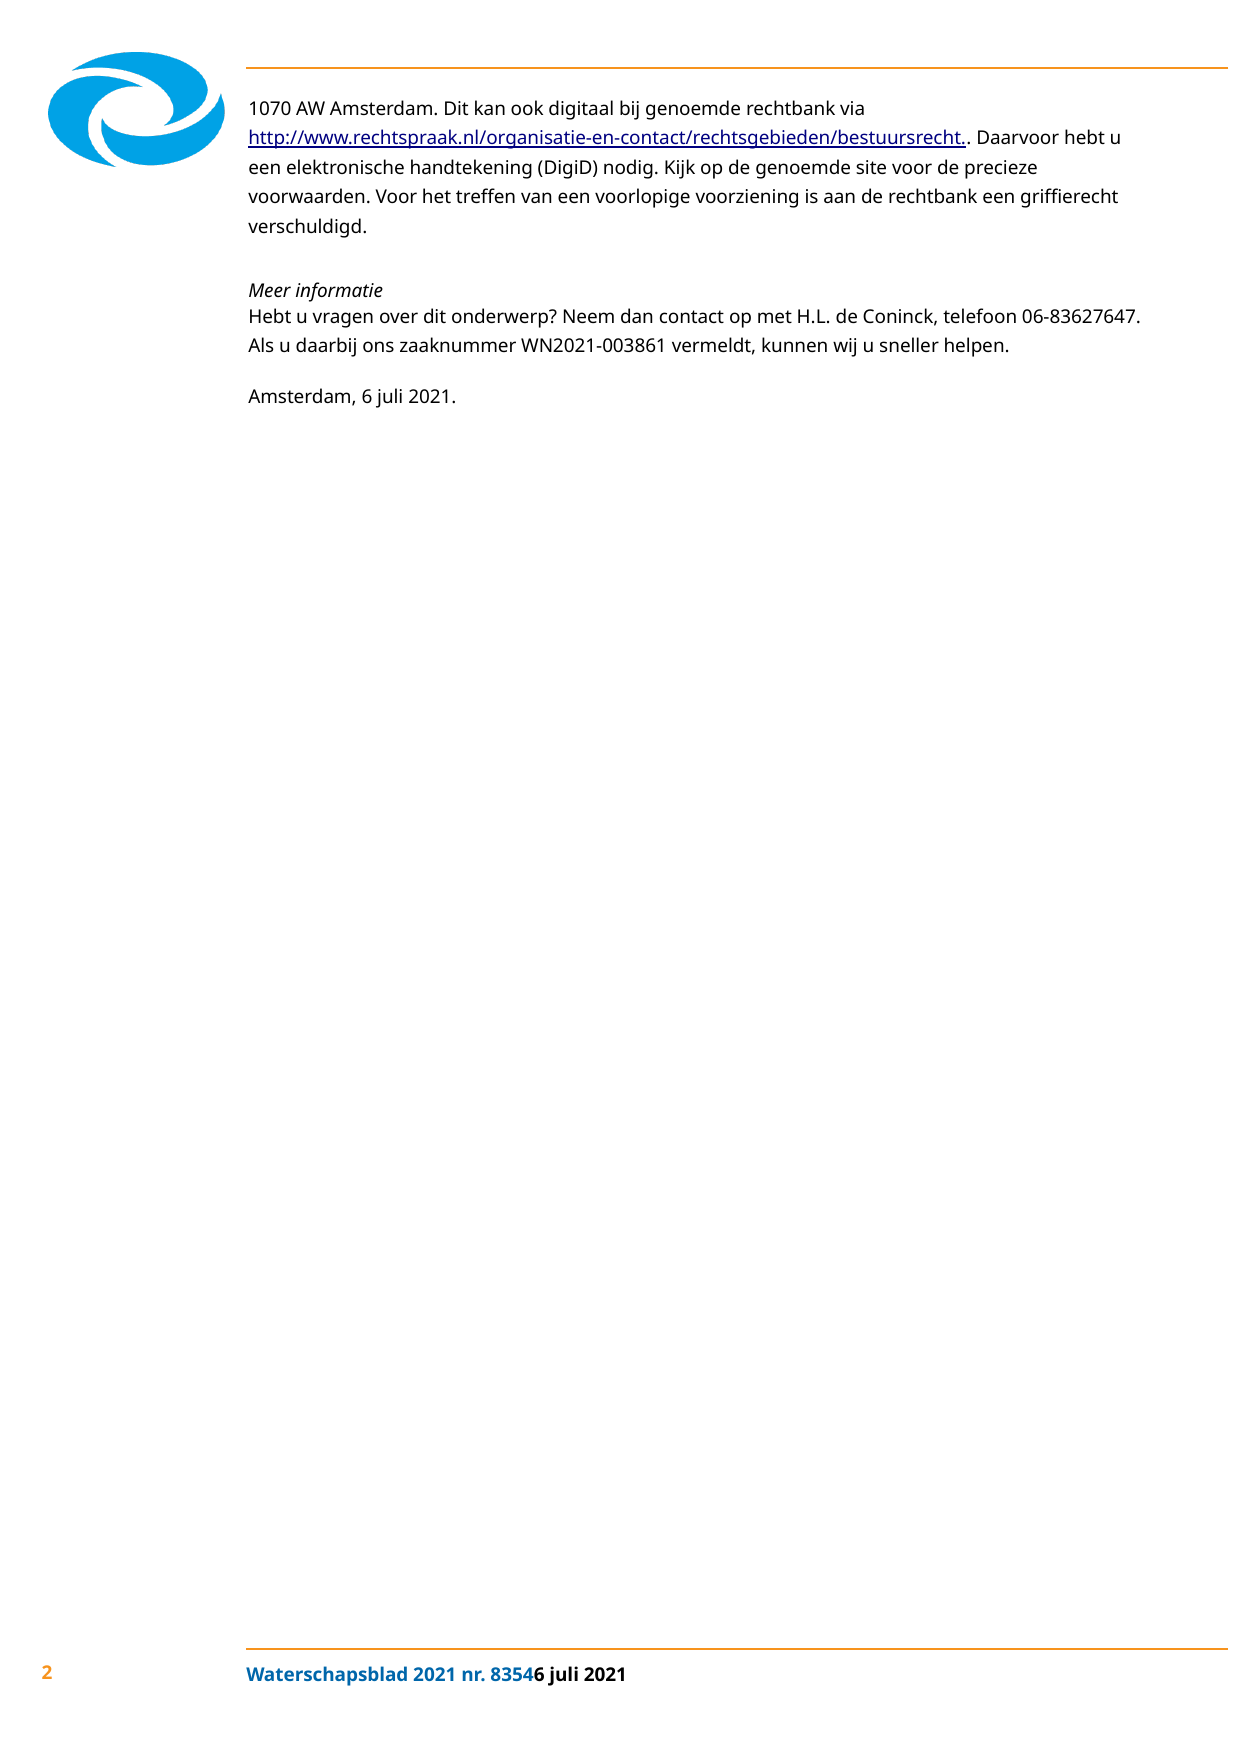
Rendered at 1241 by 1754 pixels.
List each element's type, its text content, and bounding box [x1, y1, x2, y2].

text Hebt u vragen over dit onderwerp? Neem dan contact op met H.L. de Coninck, telefoon 06-83627647. Als u daarbij ons zaaknummer WN2021-003861 vermeldt, kunnen wij u sneller helpen. [248, 303, 1152, 358]
text Amsterdam, 6 juli 2021. [248, 383, 1152, 408]
text Meer informatie [248, 277, 1152, 303]
text 1070 AW Amsterdam. Dit kan ook digitaal bij genoemde rechtbank via http://www.rechtspraak.nl/organisatie-en-contact/rechtsgebieden/bestuursrecht.. Daarvoor hebt u een elektronische handtekening (DigiD) nodig. Kijk op de genoemde site voor de precieze voorwaarden. Voor het treffen van een voorlopige voorziening is aan de rechtbank een griffierecht verschuldigd. [248, 95, 1152, 239]
picture [41, 47, 231, 172]
